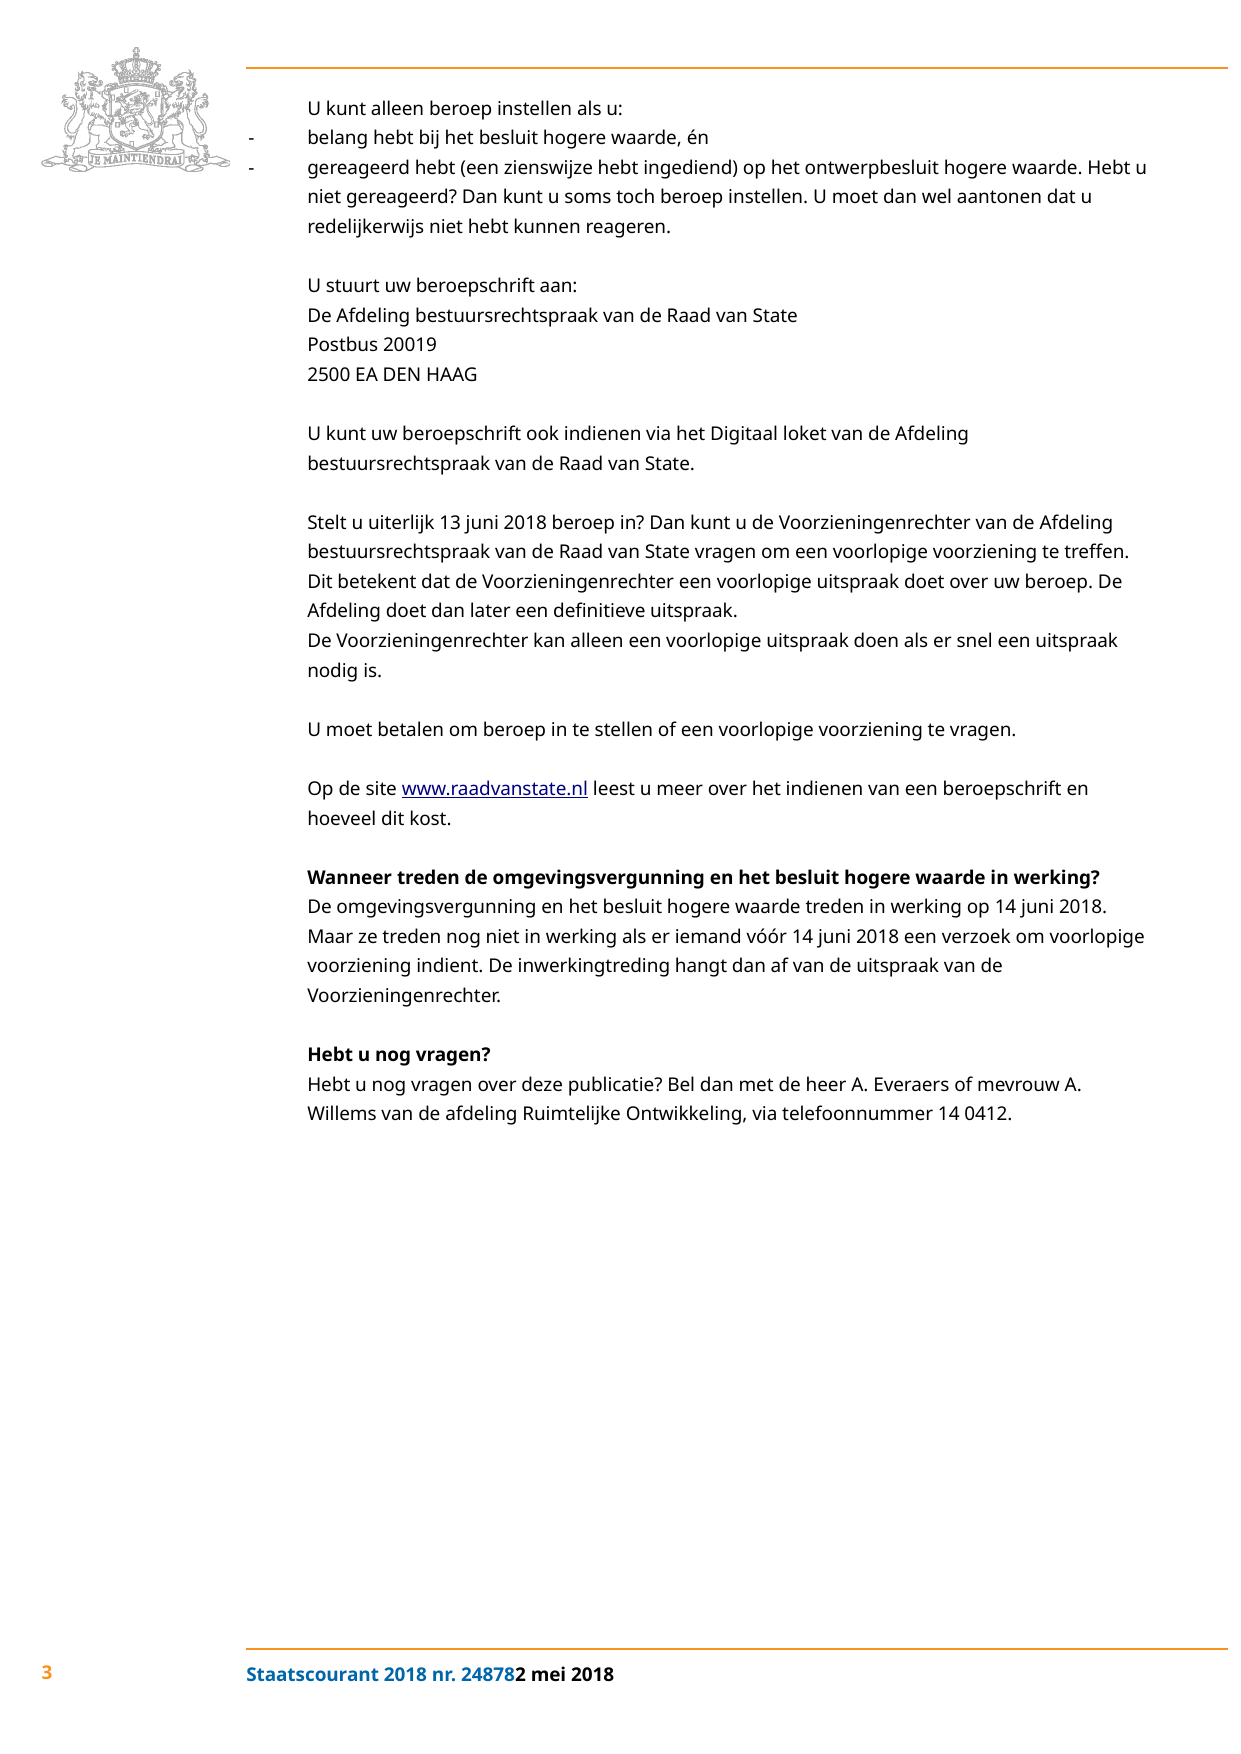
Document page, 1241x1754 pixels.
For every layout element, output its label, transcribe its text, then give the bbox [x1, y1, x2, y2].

list De Voorzieningenrechter kan alleen een voorlopige uitspraak doen als er snel een uitspraak nodig is. [248, 627, 1152, 683]
list belang hebt bij het besluit hogere waarde, én [248, 124, 1152, 150]
list Hebt u nog vragen over deze publicatie? Bel dan met de heer A. Everaers of mevrouw A. Willems van de afdeling Ruimtelijke Ontwikkeling, via telefoonnummer 14 0412. [248, 1071, 1152, 1126]
list Stelt u uiterlijk 13 juni 2018 beroep in? Dan kunt u de Voorzieningenrechter van de Afdeling bestuursrechtspraak van de Raad van State vragen om een voorlopige voorziening te treffen. Dit betekent dat de Voorzieningenrechter een voorlopige uitspraak doet over uw beroep. De Afdeling doet dan later een definitieve uitspraak. [248, 509, 1152, 623]
picture [41, 47, 231, 172]
list Hebt u nog vragen? [248, 1041, 1152, 1067]
list U kunt uw beroepschrift ook indienen via het Digitaal loket van de Afdeling bestuursrechtspraak van de Raad van State. [248, 420, 1152, 476]
list U stuurt uw beroepschrift aan: [248, 272, 1152, 298]
list 2500 EA DEN HAAG [248, 361, 1152, 387]
list De Afdeling bestuursrechtspraak van de Raad van State [248, 302, 1152, 328]
list Wanneer treden de omgevingsvergunning en het besluit hogere waarde in werking? [248, 864, 1152, 890]
list De omgevingsvergunning en het besluit hogere waarde treden in werking op 14 juni 2018. Maar ze treden nog niet in werking als er iemand vóór 14 juni 2018 een verzoek om voorlopige voorziening indient. De inwerkingtreding hangt dan af van de uitspraak van de Voorzieningenrechter. [248, 893, 1152, 1008]
list gereageerd hebt (een zienswijze hebt ingediend) op het ontwerpbesluit hogere waarde. Hebt u niet gereageerd? Dan kunt u soms toch beroep instellen. U moet dan wel aantonen dat u redelijkerwijs niet hebt kunnen reageren. [248, 154, 1152, 239]
list Op de site www.raadvanstate.nl leest u meer over het indienen van een beroepschrift en hoeveel dit kost. [248, 775, 1152, 831]
list U kunt alleen beroep instellen als u: [248, 95, 1152, 121]
list U moet betalen om beroep in te stellen of een voorlopige voorziening te vragen. [248, 716, 1152, 742]
list Postbus 20019 [248, 331, 1152, 357]
